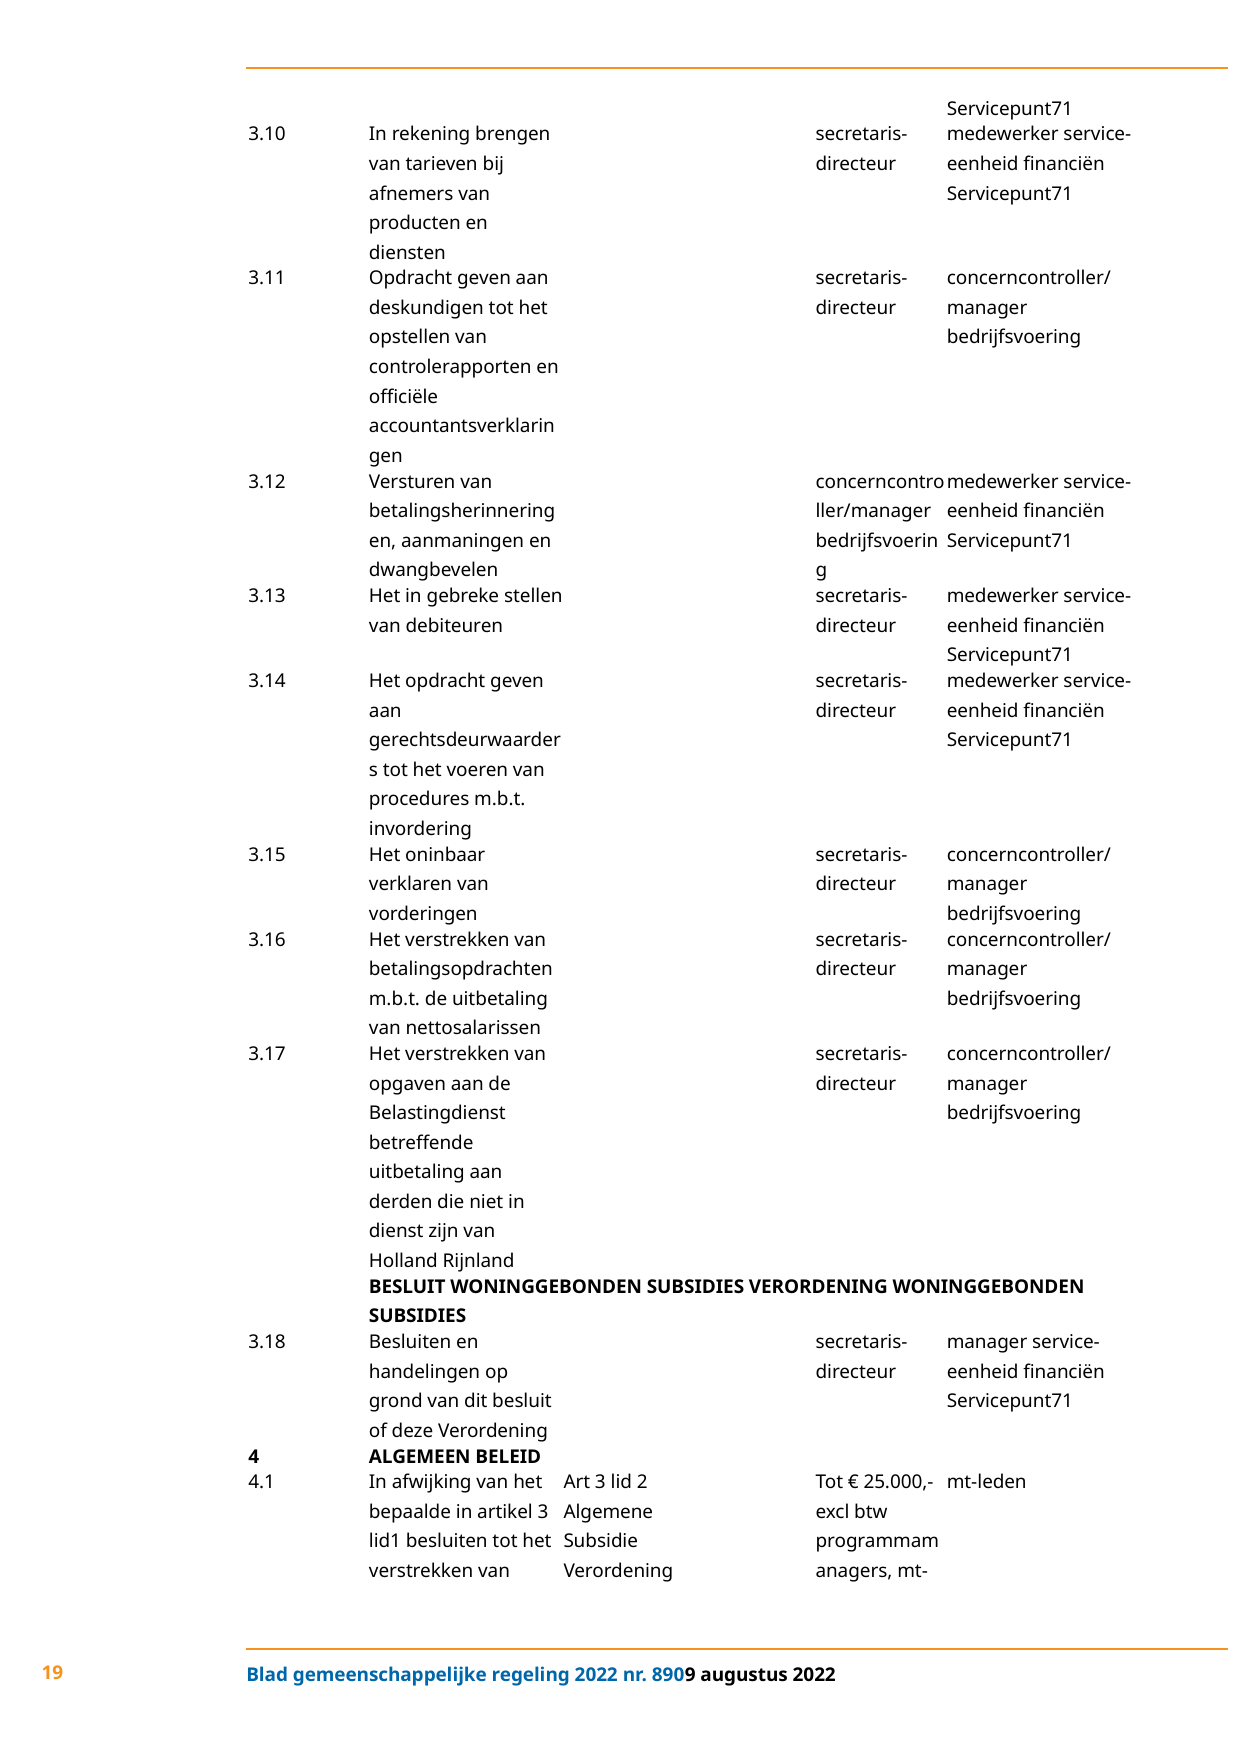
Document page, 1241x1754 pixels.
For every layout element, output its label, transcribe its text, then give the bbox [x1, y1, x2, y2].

table_cell [684, 582, 815, 667]
table_cell secretaris-directeur [815, 1040, 947, 1273]
table_cell [684, 1040, 815, 1273]
table_cell secretaris-directeur [815, 841, 947, 926]
table_cell [684, 468, 815, 582]
table_cell mt-leden [947, 1469, 1152, 1583]
table_cell concerncontroller/manager bedrijfsvoering [947, 926, 1152, 1040]
table_cell [563, 1443, 684, 1468]
table_cell Versturen van betalingsherinneringen, aanmaningen en dwangbevelen [369, 468, 563, 582]
table_cell In rekening brengen van tarieven bij afnemers van producten en diensten [369, 121, 563, 264]
table_cell secretaris-directeur [815, 582, 947, 667]
table_cell [684, 667, 815, 841]
table_cell Servicepunt71 [947, 95, 1152, 121]
table_cell concerncontroller/manager bedrijfsvoering [947, 841, 1152, 926]
picture [41, 47, 231, 172]
table_cell secretaris-directeur [815, 926, 947, 1040]
table_cell [684, 1328, 815, 1443]
table_cell Art 3 lid 2 Algemene Subsidie Verordening [563, 1469, 684, 1583]
table_cell [563, 265, 684, 468]
table_cell Opdracht geven aan deskundigen tot het opstellen van controlerapporten en officiële accountantsverklaringen [369, 265, 563, 468]
table_cell Het in gebreke stellen van debiteuren [369, 582, 563, 667]
table_cell Het verstrekken van betalingsopdrachten m.b.t. de uitbetaling van nettosalarissen [369, 926, 563, 1040]
table_cell 3.12 [248, 468, 369, 582]
table_cell medewerker service-eenheid financiën Servicepunt71 [947, 667, 1152, 841]
table_cell concerncontroller/manager bedrijfsvoering [815, 468, 947, 582]
table_cell ALGEMEEN BELEID [369, 1443, 563, 1468]
table_cell 3.14 [248, 667, 369, 841]
table_cell [248, 95, 369, 121]
table_cell [563, 95, 684, 121]
table_cell [684, 121, 815, 264]
table_cell [684, 926, 815, 1040]
table_cell [248, 1273, 369, 1328]
table_cell manager service-eenheid financiën Servicepunt71 [947, 1328, 1152, 1443]
table_cell [684, 95, 815, 121]
table_cell [563, 468, 684, 582]
table_cell 4.1 [248, 1469, 369, 1583]
table_cell secretaris-directeur [815, 121, 947, 264]
table_cell [563, 582, 684, 667]
table_cell secretaris-directeur [815, 265, 947, 468]
table_cell 3.16 [248, 926, 369, 1040]
table_cell 3.15 [248, 841, 369, 926]
table_cell [563, 121, 684, 264]
table_cell 4 [248, 1443, 369, 1468]
table_cell [563, 667, 684, 841]
table_cell 3.10 [248, 121, 369, 264]
table_cell secretaris-directeur [815, 667, 947, 841]
table_cell medewerker service-eenheid financiën Servicepunt71 [947, 121, 1152, 264]
table_cell In afwijking van het bepaalde in artikel 3 lid1 besluiten tot het verstrekken van [369, 1469, 563, 1583]
table_cell 3.17 [248, 1040, 369, 1273]
table_cell [815, 1443, 947, 1468]
table_cell [684, 265, 815, 468]
table_cell [563, 926, 684, 1040]
table_cell [684, 841, 815, 926]
table_cell [684, 1469, 815, 1583]
table_cell 3.13 [248, 582, 369, 667]
table_cell medewerker service-eenheid financiën Servicepunt71 [947, 582, 1152, 667]
table_cell [947, 1443, 1152, 1468]
table_cell [684, 1443, 815, 1468]
table_cell [563, 841, 684, 926]
table_cell concerncontroller/manager bedrijfsvoering [947, 1040, 1152, 1273]
table_cell Het opdracht geven aan gerechtsdeurwaarders tot het voeren van procedures m.b.t. invordering [369, 667, 563, 841]
table_cell Tot € 25.000,- excl btw programmamanagers, mt- [815, 1469, 947, 1583]
table_cell 3.18 [248, 1328, 369, 1443]
table_cell [815, 95, 947, 121]
table_cell [563, 1040, 684, 1273]
table_cell Het oninbaar verklaren van vorderingen [369, 841, 563, 926]
table_cell secretaris-directeur [815, 1328, 947, 1443]
table_cell 3.11 [248, 265, 369, 468]
table_cell [563, 1328, 684, 1443]
table_cell [369, 95, 563, 121]
table_cell concerncontroller/manager bedrijfsvoering [947, 265, 1152, 468]
table_cell Het verstrekken van opgaven aan de Belastingdienst betreffende uitbetaling aan derden die niet in dienst zijn van Holland Rijnland [369, 1040, 563, 1273]
table_cell BESLUIT WONINGGEBONDEN SUBSIDIES VERORDENING WONINGGEBONDEN SUBSIDIES [369, 1273, 1152, 1328]
table_cell Besluiten en handelingen op grond van dit besluit of deze Verordening [369, 1328, 563, 1443]
table_cell medewerker service-eenheid financiën Servicepunt71 [947, 468, 1152, 582]
